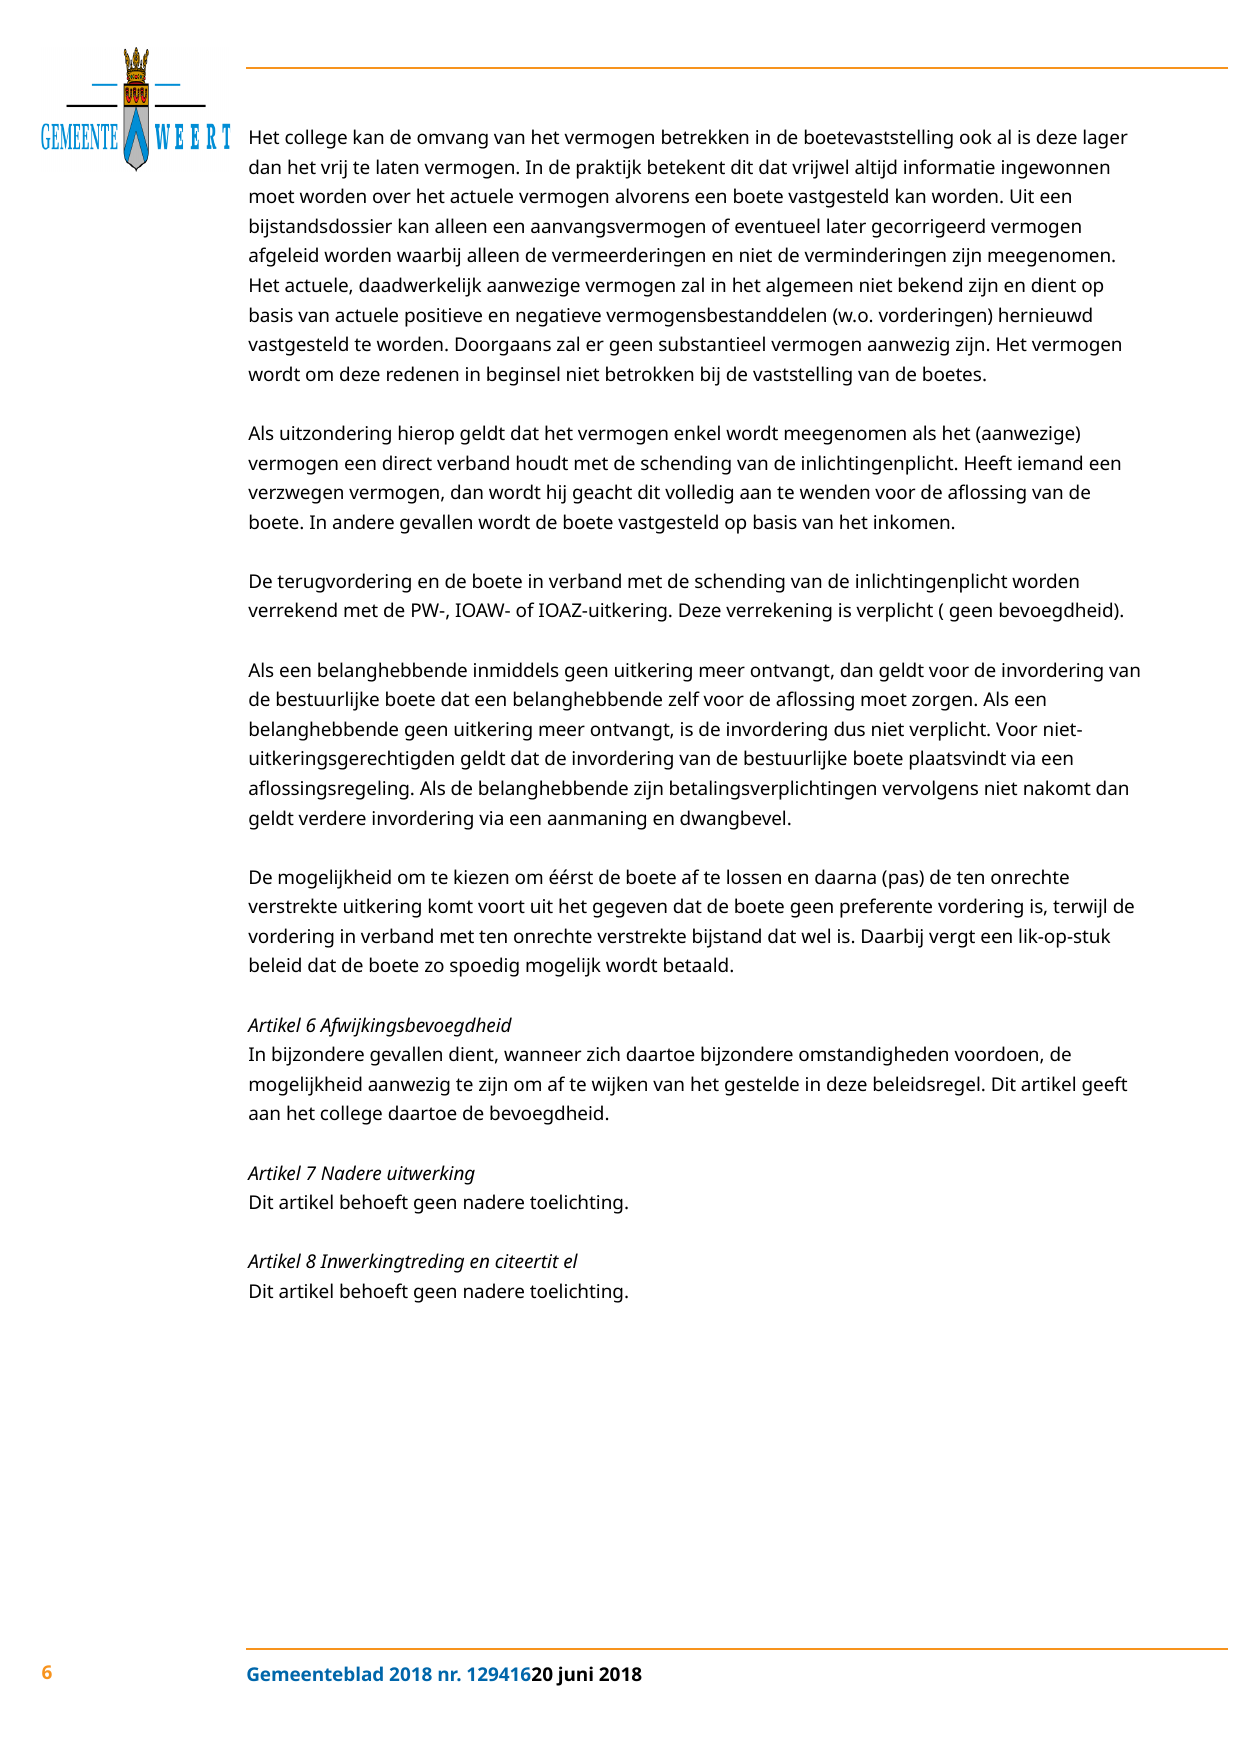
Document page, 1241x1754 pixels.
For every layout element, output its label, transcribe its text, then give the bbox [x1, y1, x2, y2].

text De mogelijkheid om te kiezen om éérst de boete af te lossen en daarna (pas) de ten onrechte verstrekte uitkering komt voort uit het gegeven dat de boete geen preferente vordering is, terwijl de vordering in verband met ten onrechte verstrekte bijstand dat wel is. Daarbij vergt een lik-op-stuk beleid dat de boete zo spoedig mogelijk wordt betaald. [248, 864, 1152, 978]
text Artikel 8 Inwerkingtreding en citeertit el [248, 1248, 1152, 1274]
text Artikel 6 Afwijkingsbevoegdheid [248, 1012, 1152, 1038]
text Artikel 7 Nadere uitwerking [248, 1160, 1152, 1186]
text In bijzondere gevallen dient, wanneer zich daartoe bijzondere omstandigheden voordoen, de mogelijkheid aanwezig te zijn om af te wijken van het gestelde in deze beleidsregel. Dit artikel geeft aan het college daartoe de bevoegdheid. [248, 1041, 1152, 1126]
text Dit artikel behoeft geen nadere toelichting. [248, 1278, 1152, 1304]
text Dit artikel behoeft geen nadere toelichting. [248, 1189, 1152, 1215]
picture [41, 47, 231, 172]
text Als een belanghebbende inmiddels geen uitkering meer ontvangt, dan geldt voor de invordering van de bestuurlijke boete dat een belanghebbende zelf voor de aflossing moet zorgen. Als een belanghebbende geen uitkering meer ontvangt, is de invordering dus niet verplicht. Voor niet-uitkeringsgerechtigden geldt dat de invordering van de bestuurlijke boete plaatsvindt via een aflossingsregeling. Als de belanghebbende zijn betalingsverplichtingen vervolgens niet nakomt dan geldt verdere invordering via een aanmaning en dwangbevel. [248, 657, 1152, 831]
text Het college kan de omvang van het vermogen betrekken in de boetevaststelling ook al is deze lager dan het vrij te laten vermogen. In de praktijk betekent dit dat vrijwel altijd informatie ingewonnen moet worden over het actuele vermogen alvorens een boete vastgesteld kan worden. Uit een bijstandsdossier kan alleen een aanvangsvermogen of eventueel later gecorrigeerd vermogen afgeleid worden waarbij alleen de vermeerderingen en niet de verminderingen zijn meegenomen. Het actuele, daadwerkelijk aanwezige vermogen zal in het algemeen niet bekend zijn en dient op basis van actuele positieve en negatieve vermogensbestanddelen (w.o. vorderingen) hernieuwd vastgesteld te worden. Doorgaans zal er geen substantieel vermogen aanwezig zijn. Het vermogen wordt om deze redenen in beginsel niet betrokken bij de vaststelling van de boetes. [248, 124, 1152, 387]
text Als uitzondering hierop geldt dat het vermogen enkel wordt meegenomen als het (aanwezige) vermogen een direct verband houdt met de schending van de inlichtingenplicht. Heeft iemand een verzwegen vermogen, dan wordt hij geacht dit volledig aan te wenden voor de aflossing van de boete. In andere gevallen wordt de boete vastgesteld op basis van het inkomen. [248, 420, 1152, 535]
text De terugvordering en de boete in verband met de schending van de inlichtingenplicht worden verrekend met de PW-, IOAW- of IOAZ-uitkering. Deze verrekening is verplicht ( geen bevoegdheid). [248, 568, 1152, 623]
